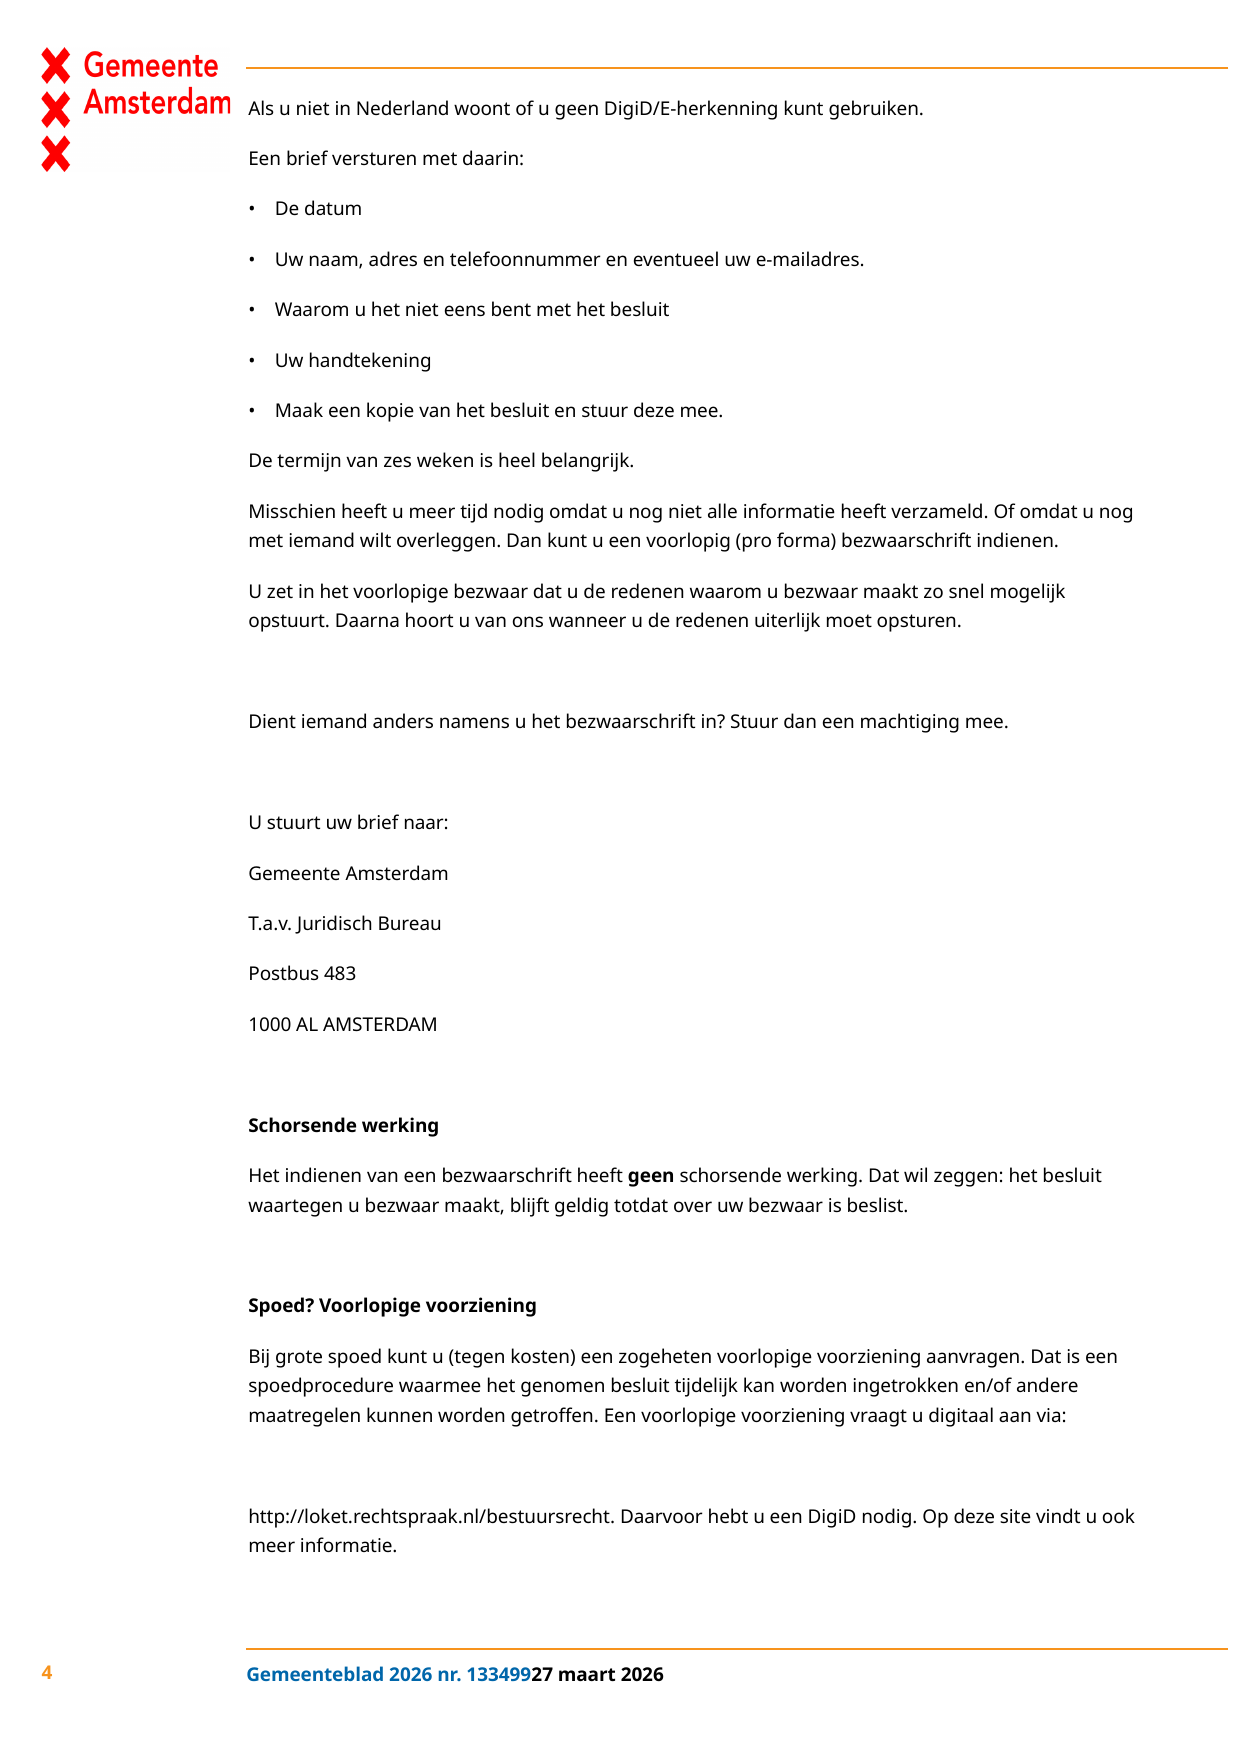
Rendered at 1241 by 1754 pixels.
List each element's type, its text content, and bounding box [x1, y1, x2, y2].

text 1000 AL AMSTERDAM [248, 1011, 1152, 1037]
text http://loket.rechtspraak.nl/bestuursrecht. Daarvoor hebt u een DigiD nodig. Op deze site vindt u ook meer informatie. [248, 1503, 1152, 1558]
text Bij grote spoed kunt u (tegen kosten) een zogeheten voorlopige voorziening aanvragen. Dat is een spoedprocedure waarmee het genomen besluit tijdelijk kan worden ingetrokken en/of andere maatregelen kunnen worden getroffen. Een voorlopige voorziening vraagt u digitaal aan via: [248, 1343, 1152, 1428]
text • Waarom u het niet eens bent met het besluit [248, 296, 1152, 322]
picture [41, 47, 231, 172]
text Schorsende werking [248, 1112, 1152, 1138]
text Spoed? Voorlopige voorziening [248, 1293, 1152, 1318]
text T.a.v. Juridisch Bureau [248, 910, 1152, 936]
text Een brief versturen met daarin: [248, 145, 1152, 171]
text Misschien heeft u meer tijd nodig omdat u nog niet alle informatie heeft verzameld. Of omdat u nog met iemand wilt overleggen. Dan kunt u een voorlopig (pro forma) bezwaarschrift indienen. [248, 498, 1152, 553]
text • Maak een kopie van het besluit en stuur deze mee. [248, 397, 1152, 423]
text Dient iemand anders namens u het bezwaarschrift in? Stuur dan een machtiging mee. [248, 708, 1152, 734]
text Het indienen van een bezwaarschrift heeft geen schorsende werking. Dat wil zeggen: het besluit waartegen u bezwaar maakt, blijft geldig totdat over uw bezwaar is beslist. [248, 1162, 1152, 1218]
text Als u niet in Nederland woont of u geen DigiD/E-herkenning kunt gebruiken. [248, 95, 1152, 121]
text • Uw handtekening [248, 347, 1152, 373]
text • Uw naam, adres en telefoonnummer en eventueel uw e-mailadres. [248, 246, 1152, 272]
text De termijn van zes weken is heel belangrijk. [248, 448, 1152, 473]
text Gemeente Amsterdam [248, 860, 1152, 886]
text • De datum [248, 196, 1152, 221]
text U stuurt uw brief naar: [248, 809, 1152, 835]
text Postbus 483 [248, 961, 1152, 986]
text U zet in het voorlopige bezwaar dat u de redenen waarom u bezwaar maakt zo snel mogelijk opstuurt. Daarna hoort u van ons wanneer u de redenen uiterlijk moet opsturen. [248, 578, 1152, 633]
